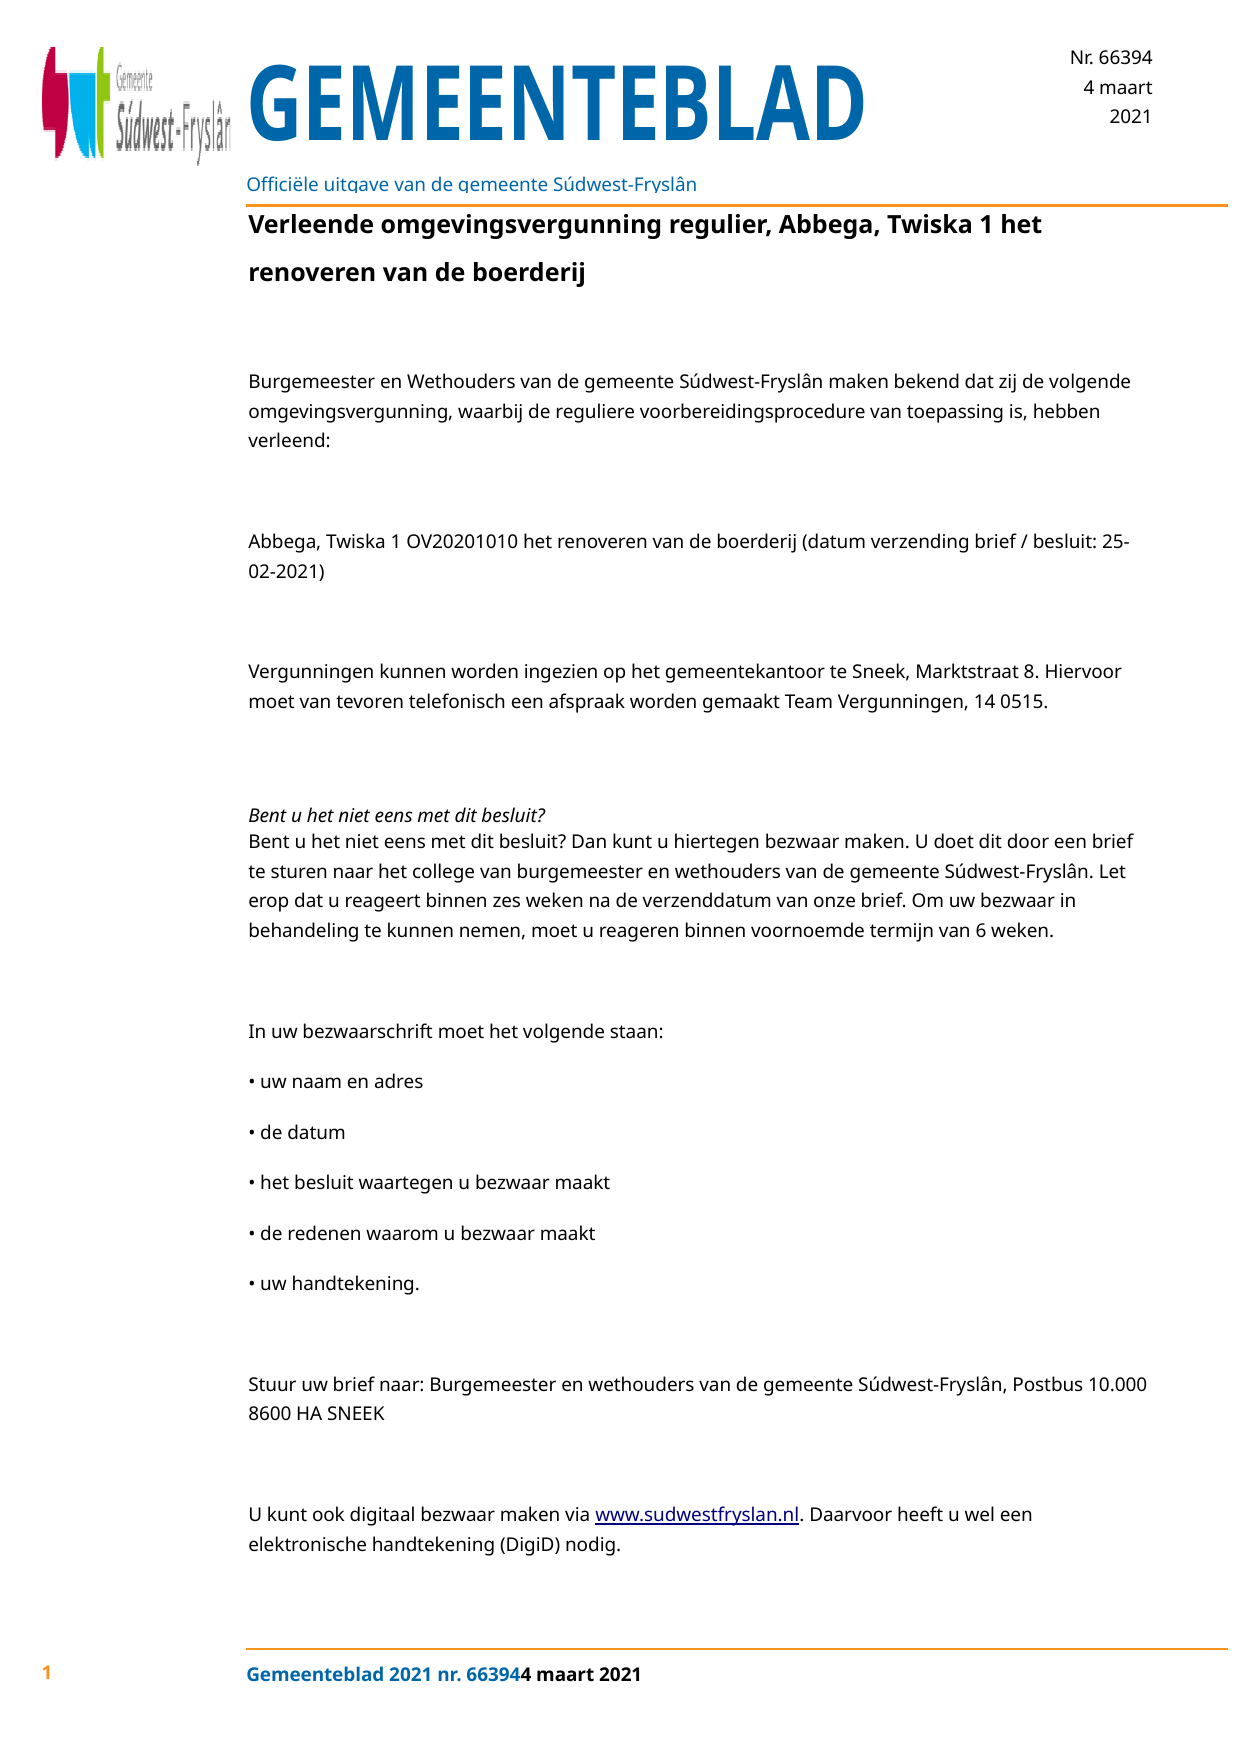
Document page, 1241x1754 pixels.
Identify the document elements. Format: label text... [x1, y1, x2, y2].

text • uw naam en adres [248, 1068, 1152, 1094]
text Vergunningen kunnen worden ingezien op het gemeentekantoor te Sneek, Marktstraat 8. Hiervoor moet van tevoren telefonisch een afspraak worden gemaakt Team Vergunningen, 14 0515. [248, 659, 1152, 714]
text • de datum [248, 1119, 1152, 1144]
text In uw bezwaarschrift moet het volgende staan: [248, 1018, 1152, 1044]
text U kunt ook digitaal bezwaar maken via www.sudwestfryslan.nl. Daarvoor heeft u wel een elektronische handtekening (DigiD) nodig. [248, 1501, 1152, 1557]
text Verleende omgevingsvergunning regulier, Abbega, Twiska 1 het renoveren van de boerderij [248, 207, 1152, 288]
text Stuur uw brief naar: Burgemeester en wethouders van de gemeente Súdwest-Fryslân, Postbus 10.000 8600 HA SNEEK [248, 1371, 1152, 1426]
text • het besluit waartegen u bezwaar maakt [248, 1169, 1152, 1195]
text Bent u het niet eens met dit besluit? Dan kunt u hiertegen bezwaar maken. U doet dit door een brief te sturen naar het college van burgemeester en wethouders van de gemeente Súdwest-Fryslân. Let erop dat u reageert binnen zes weken na de verzenddatum van onze brief. Om uw bezwaar in behandeling te kunnen nemen, moet u reageren binnen voornoemde termijn van 6 weken. [248, 828, 1152, 943]
text • de redenen waarom u bezwaar maakt [248, 1220, 1152, 1245]
text Bent u het niet eens met dit besluit? [248, 803, 1152, 828]
text Abbega, Twiska 1 OV20201010 het renoveren van de boerderij (datum verzending brief / besluit: 25-02-2021) [248, 528, 1152, 584]
text Burgemeester en Wethouders van de gemeente Súdwest-Fryslân maken bekend dat zij de volgende omgevingsvergunning, waarbij de reguliere voorbereidingsprocedure van toepassing is, hebben verleend: [248, 368, 1152, 453]
picture [41, 47, 231, 172]
text • uw handtekening. [248, 1270, 1152, 1296]
